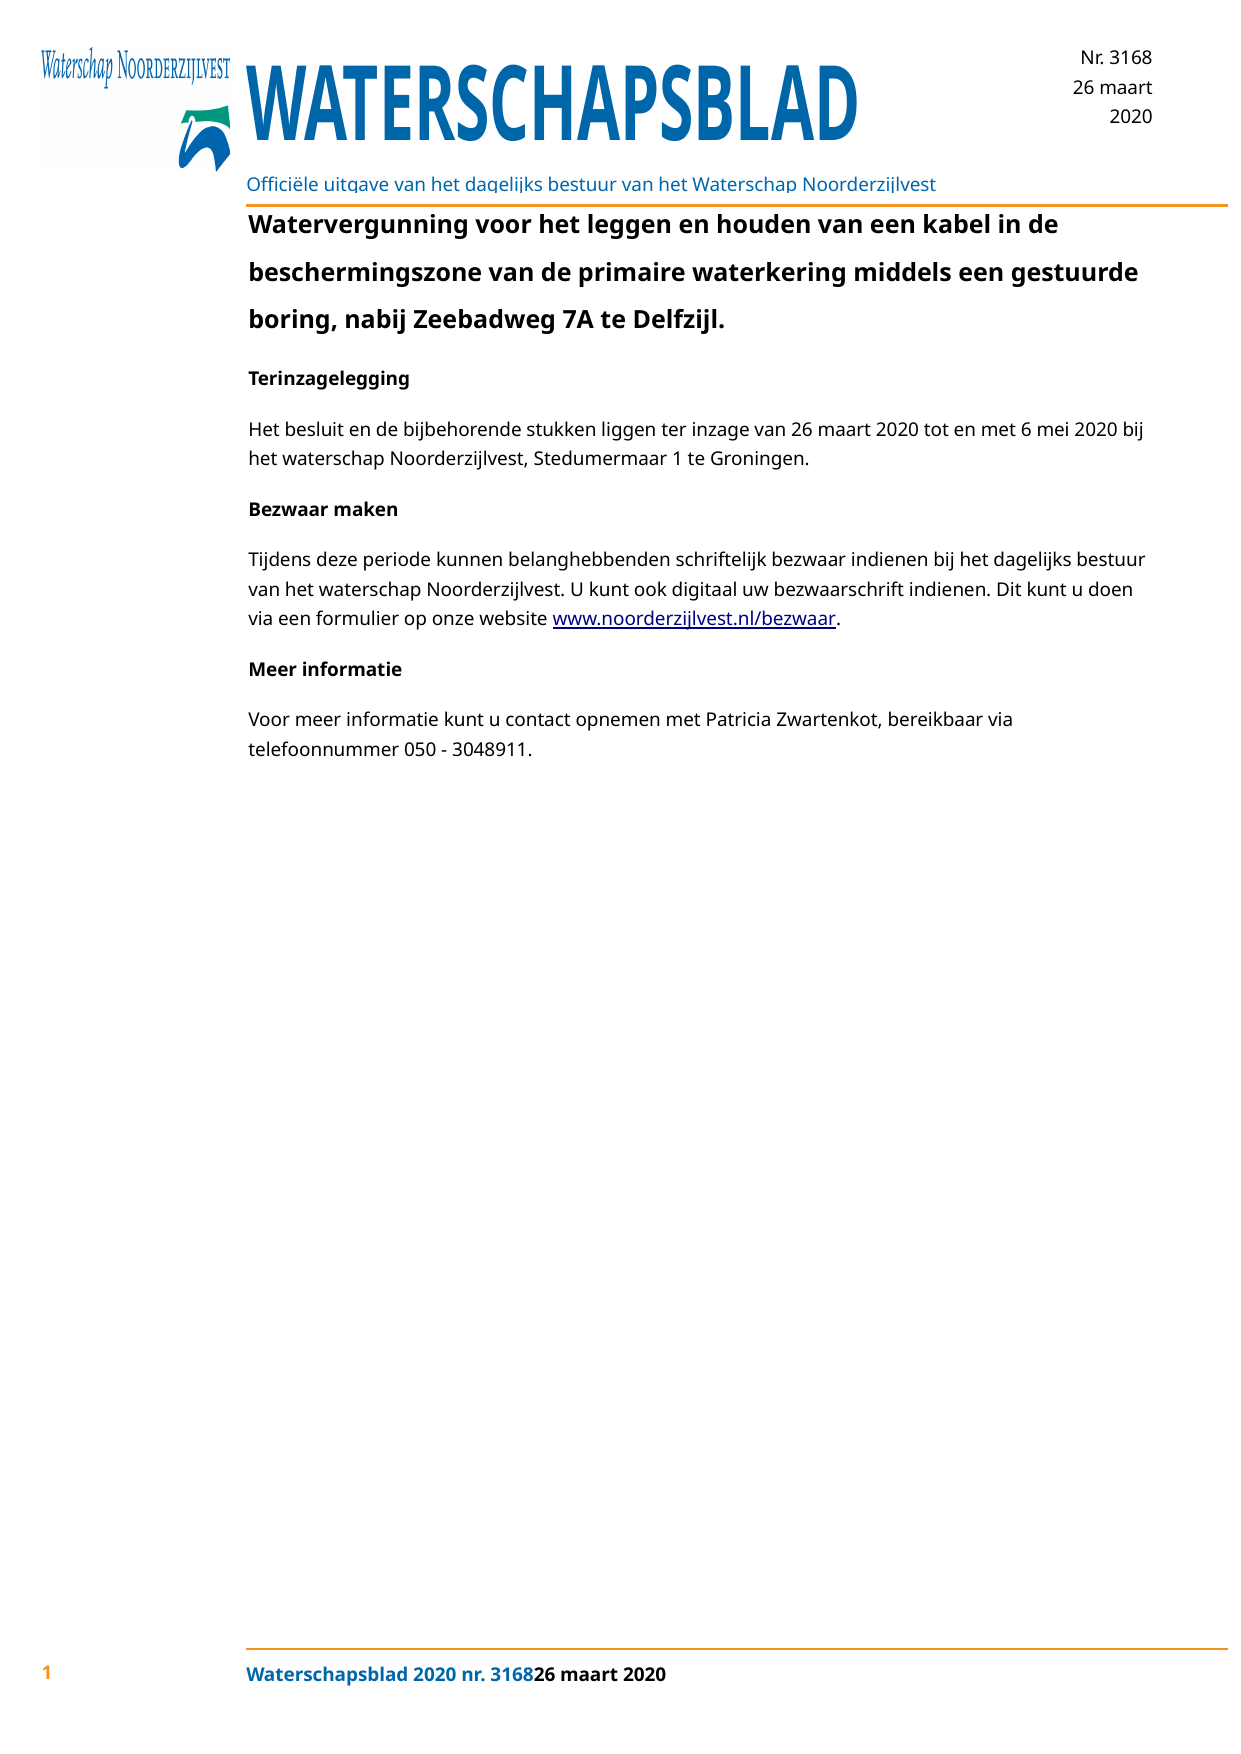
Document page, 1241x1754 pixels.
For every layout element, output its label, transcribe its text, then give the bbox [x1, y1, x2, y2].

text Het besluit en de bijbehorende stukken liggen ter inzage van 26 maart 2020 tot en met 6 mei 2020 bij het waterschap Noorderzijlvest, Stedumermaar 1 te Groningen. [248, 416, 1152, 471]
text Voor meer informatie kunt u contact opnemen met Patricia Zwartenkot, bereikbaar via telefoonnummer 050 - 3048911. [248, 706, 1152, 762]
text Tijdens deze periode kunnen belanghebbenden schriftelijk bezwaar indienen bij het dagelijks bestuur van het waterschap Noorderzijlvest. U kunt ook digitaal uw bezwaarschrift indienen. Dit kunt u doen via een formulier op onze website www.noorderzijlvest.nl/bezwaar. [248, 546, 1152, 631]
picture [41, 47, 231, 172]
text Bezwaar maken [248, 496, 1152, 522]
text Terinzagelegging [248, 366, 1152, 391]
text Meer informatie [248, 656, 1152, 682]
text Watervergunning voor het leggen en houden van een kabel in de beschermingszone van de primaire waterkering middels een gestuurde boring, nabij Zeebadweg 7A te Delfzijl. [248, 207, 1152, 336]
